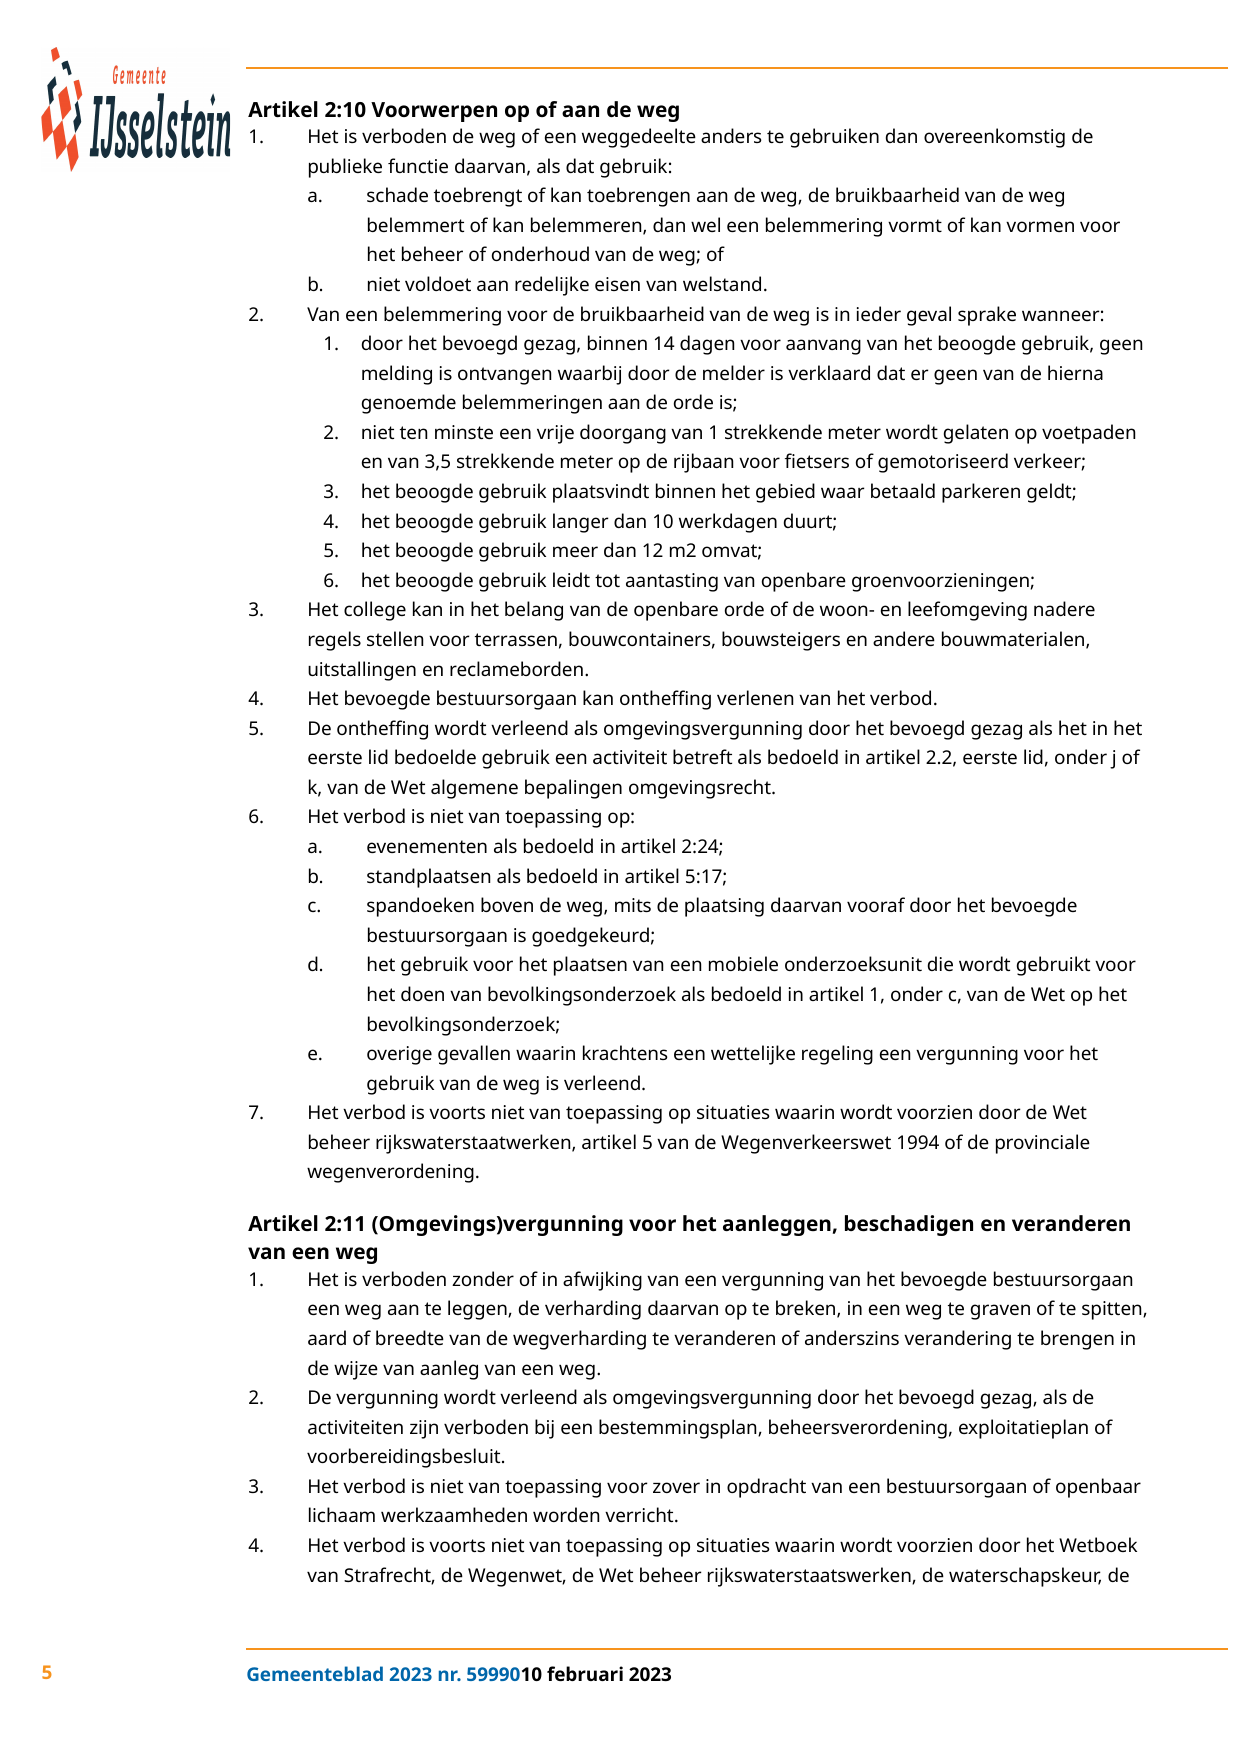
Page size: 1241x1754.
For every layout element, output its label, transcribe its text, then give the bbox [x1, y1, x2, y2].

list schade toebrengt of kan toebrengen aan de weg, de bruikbaarheid van de weg belemmert of kan belemmeren, dan wel een belemmering vormt of kan vormen voor het beheer of onderhoud van de weg; of [307, 182, 1152, 267]
list De vergunning wordt verleend als omgevingsvergunning door het bevoegd gezag, als de activiteiten zijn verboden bij een bestemmingsplan, beheersverordening, exploitatieplan of voorbereidingsbesluit. [248, 1384, 1152, 1469]
picture [41, 47, 231, 172]
list Het college kan in het belang van de openbare orde of de woon- en leefomgeving nadere regels stellen voor terrassen, bouwcontainers, bouwsteigers en andere bouwmaterialen, uitstallingen en reclameborden. [248, 597, 1152, 681]
text Artikel 2:10 Voorwerpen op of aan de weg [248, 95, 1152, 123]
text Artikel 2:11 (Omgevings)vergunning voor het aanleggen, beschadigen en veranderen van een weg [248, 1209, 1152, 1266]
list Van een belemmering voor de bruikbaarheid van de weg is in ieder geval sprake wanneer: [248, 301, 1152, 326]
list evenementen als bedoeld in artikel 2:24; [307, 833, 1152, 859]
list Het is verboden de weg of een weggedeelte anders te gebruiken dan overeenkomstig de publieke functie daarvan, als dat gebruik: [248, 123, 1152, 178]
list het gebruik voor het plaatsen van een mobiele onderzoeksunit die wordt gebruikt voor het doen van bevolkingsonderzoek als bedoeld in artikel 1, onder c, van de Wet op het bevolkingsonderzoek; [307, 952, 1152, 1036]
list spandoeken boven de weg, mits de plaatsing daarvan vooraf door het bevoegde bestuursorgaan is goedgekeurd; [307, 892, 1152, 948]
list het beoogde gebruik leidt tot aantasting van openbare groenvoorzieningen; [323, 567, 1152, 593]
list standplaatsen als bedoeld in artikel 5:17; [307, 863, 1152, 888]
list het beoogde gebruik meer dan 12 m2 omvat; [323, 537, 1152, 563]
list Het verbod is niet van toepassing voor zover in opdracht van een bestuursorgaan of openbaar lichaam werkzaamheden worden verricht. [248, 1473, 1152, 1528]
list door het bevoegd gezag, binnen 14 dagen voor aanvang van het beoogde gebruik, geen melding is ontvangen waarbij door de melder is verklaard dat er geen van de hierna genoemde belemmeringen aan de orde is; [323, 330, 1152, 415]
list Het bevoegde bestuursorgaan kan ontheffing verlenen van het verbod. [248, 685, 1152, 711]
list Het verbod is niet van toepassing op: [248, 804, 1152, 829]
list overige gevallen waarin krachtens een wettelijke regeling een vergunning voor het gebruik van de weg is verleend. [307, 1040, 1152, 1096]
list het beoogde gebruik langer dan 10 werkdagen duurt; [323, 508, 1152, 533]
list Het verbod is voorts niet van toepassing op situaties waarin wordt voorzien door de Wet beheer rijkswaterstaatwerken, artikel 5 van de Wegenverkeerswet 1994 of de provinciale wegenverordening. [248, 1099, 1152, 1184]
list Het verbod is voorts niet van toepassing op situaties waarin wordt voorzien door het Wetboek van Strafrecht, de Wegenwet, de Wet beheer rijkswaterstaatswerken, de waterschapskeur, de [248, 1532, 1152, 1587]
list De ontheffing wordt verleend als omgevingsvergunning door het bevoegd gezag als het in het eerste lid bedoelde gebruik een activiteit betreft als bedoeld in artikel 2.2, eerste lid, onder j of k, van de Wet algemene bepalingen omgevingsrecht. [248, 715, 1152, 800]
list niet ten minste een vrije doorgang van 1 strekkende meter wordt gelaten op voetpaden en van 3,5 strekkende meter op de rijbaan voor fietsers of gemotoriseerd verkeer; [323, 419, 1152, 474]
list Het is verboden zonder of in afwijking van een vergunning van het bevoegde bestuursorgaan een weg aan te leggen, de verharding daarvan op te breken, in een weg te graven of te spitten, aard of breedte van de wegverharding te veranderen of anderszins verandering te brengen in de wijze van aanleg van een weg. [248, 1266, 1152, 1380]
list niet voldoet aan redelijke eisen van welstand. [307, 271, 1152, 297]
list het beoogde gebruik plaatsvindt binnen het gebied waar betaald parkeren geldt; [323, 478, 1152, 504]
